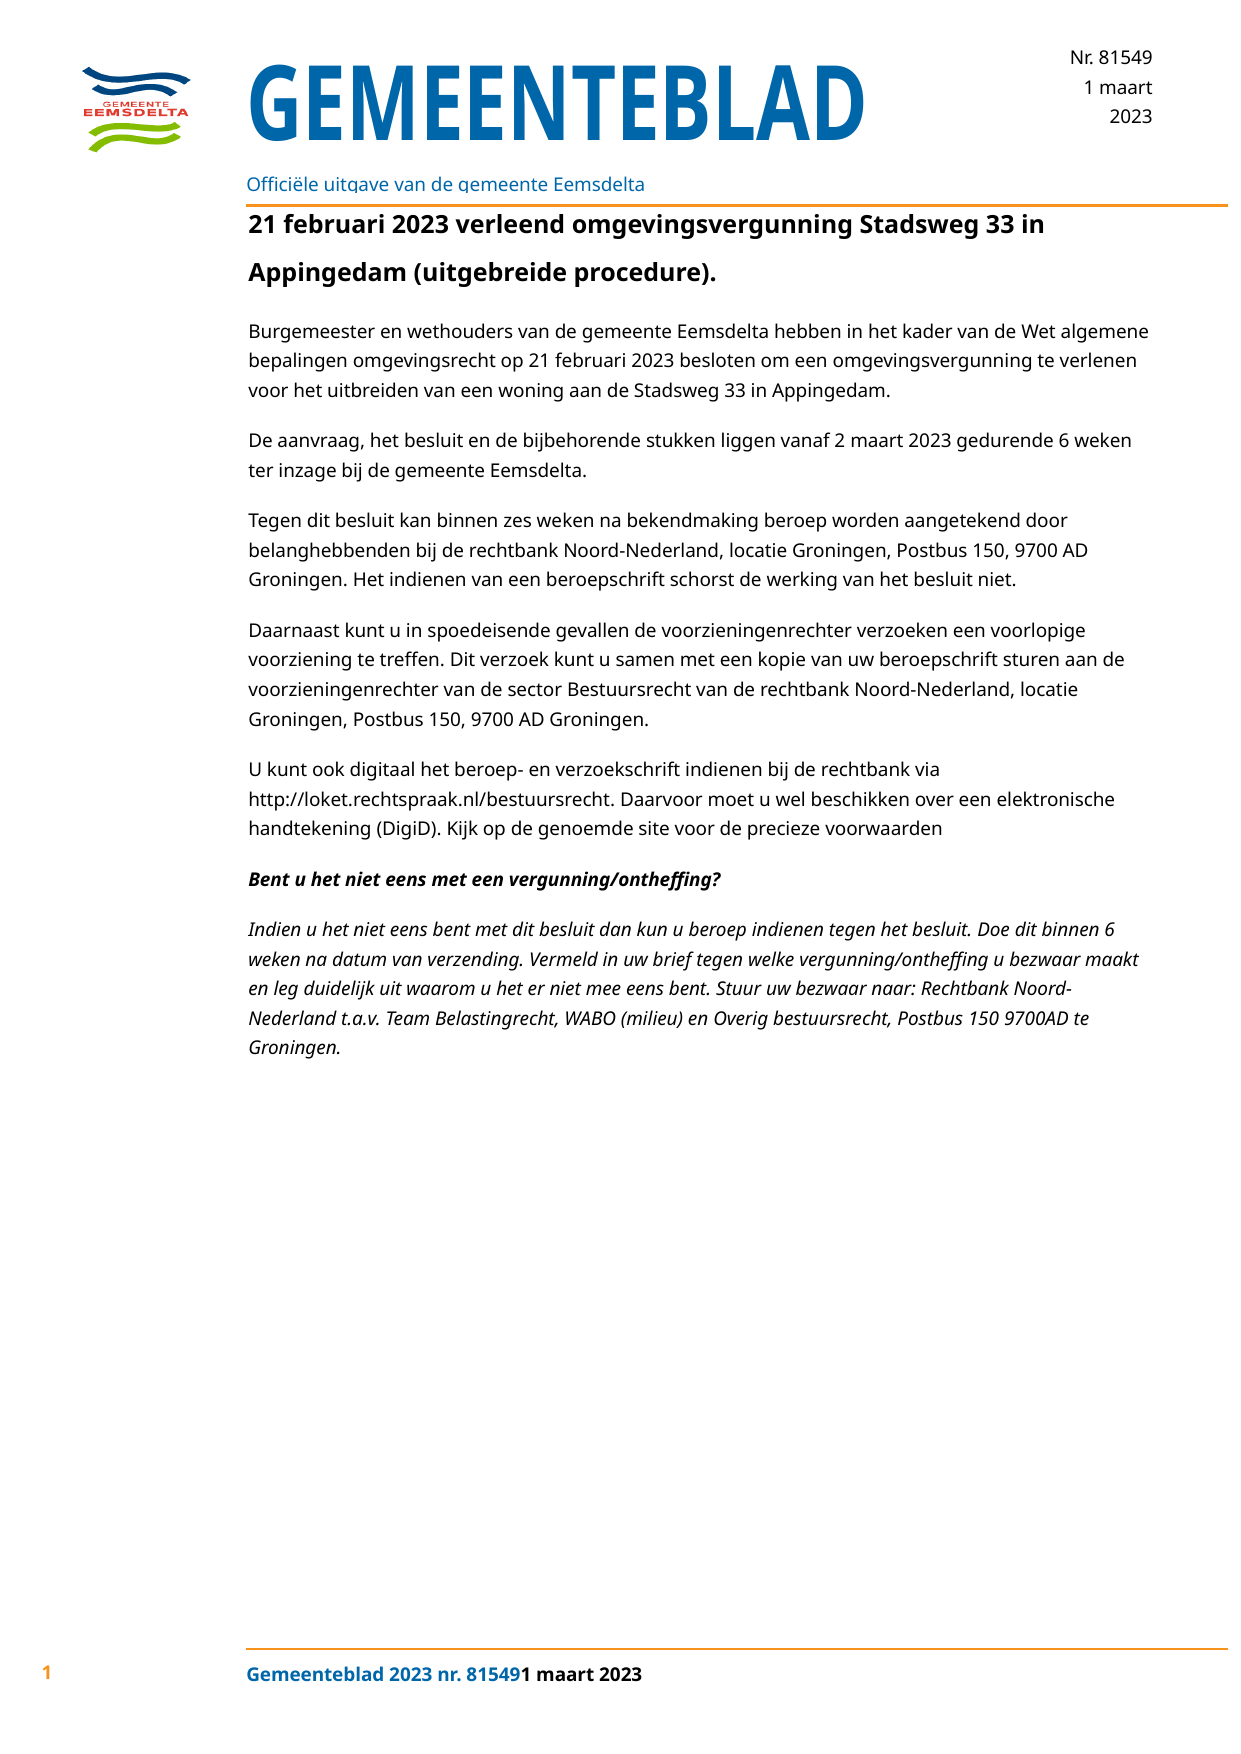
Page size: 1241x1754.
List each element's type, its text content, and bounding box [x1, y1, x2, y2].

text Burgemeester en wethouders van de gemeente Eemsdelta hebben in het kader van de Wet algemene bepalingen omgevingsrecht op 21 februari 2023 besloten om een omgevingsvergunning te verlenen voor het uitbreiden van een woning aan de Stadsweg 33 in Appingedam. [248, 318, 1152, 403]
text Bent u het niet eens met een vergunning/ontheffing? [248, 866, 1152, 892]
picture [41, 47, 231, 172]
text De aanvraag, het besluit en de bijbehorende stukken liggen vanaf 2 maart 2023 gedurende 6 weken ter inzage bij de gemeente Eemsdelta. [248, 427, 1152, 483]
text 21 februari 2023 verleend omgevingsvergunning Stadsweg 33 in Appingedam (uitgebreide procedure). [248, 207, 1152, 288]
text Indien u het niet eens bent met dit besluit dan kun u beroep indienen tegen het besluit. Doe dit binnen 6 weken na datum van verzending. Vermeld in uw brief tegen welke vergunning/ontheffing u bezwaar maakt en leg duidelijk uit waarom u het er niet mee eens bent. Stuur uw bezwaar naar: Rechtbank Noord-Nederland t.a.v. Team Belastingrecht, WABO (milieu) en Overig bestuursrecht, Postbus 150 9700AD te Groningen. [248, 916, 1152, 1060]
text U kunt ook digitaal het beroep- en verzoekschrift indienen bij de rechtbank via http://loket.rechtspraak.nl/bestuursrecht. Daarvoor moet u wel beschikken over een elektronische handtekening (DigiD). Kijk op de genoemde site voor de precieze voorwaarden [248, 756, 1152, 841]
text Tegen dit besluit kan binnen zes weken na bekendmaking beroep worden aangetekend door belanghebbenden bij de rechtbank Noord-Nederland, locatie Groningen, Postbus 150, 9700 AD Groningen. Het indienen van een beroepschrift schorst de werking van het besluit niet. [248, 507, 1152, 592]
text Daarnaast kunt u in spoedeisende gevallen de voorzieningenrechter verzoeken een voorlopige voorziening te treffen. Dit verzoek kunt u samen met een kopie van uw beroepschrift sturen aan de voorzieningenrechter van de sector Bestuursrecht van de rechtbank Noord-Nederland, locatie Groningen, Postbus 150, 9700 AD Groningen. [248, 617, 1152, 732]
